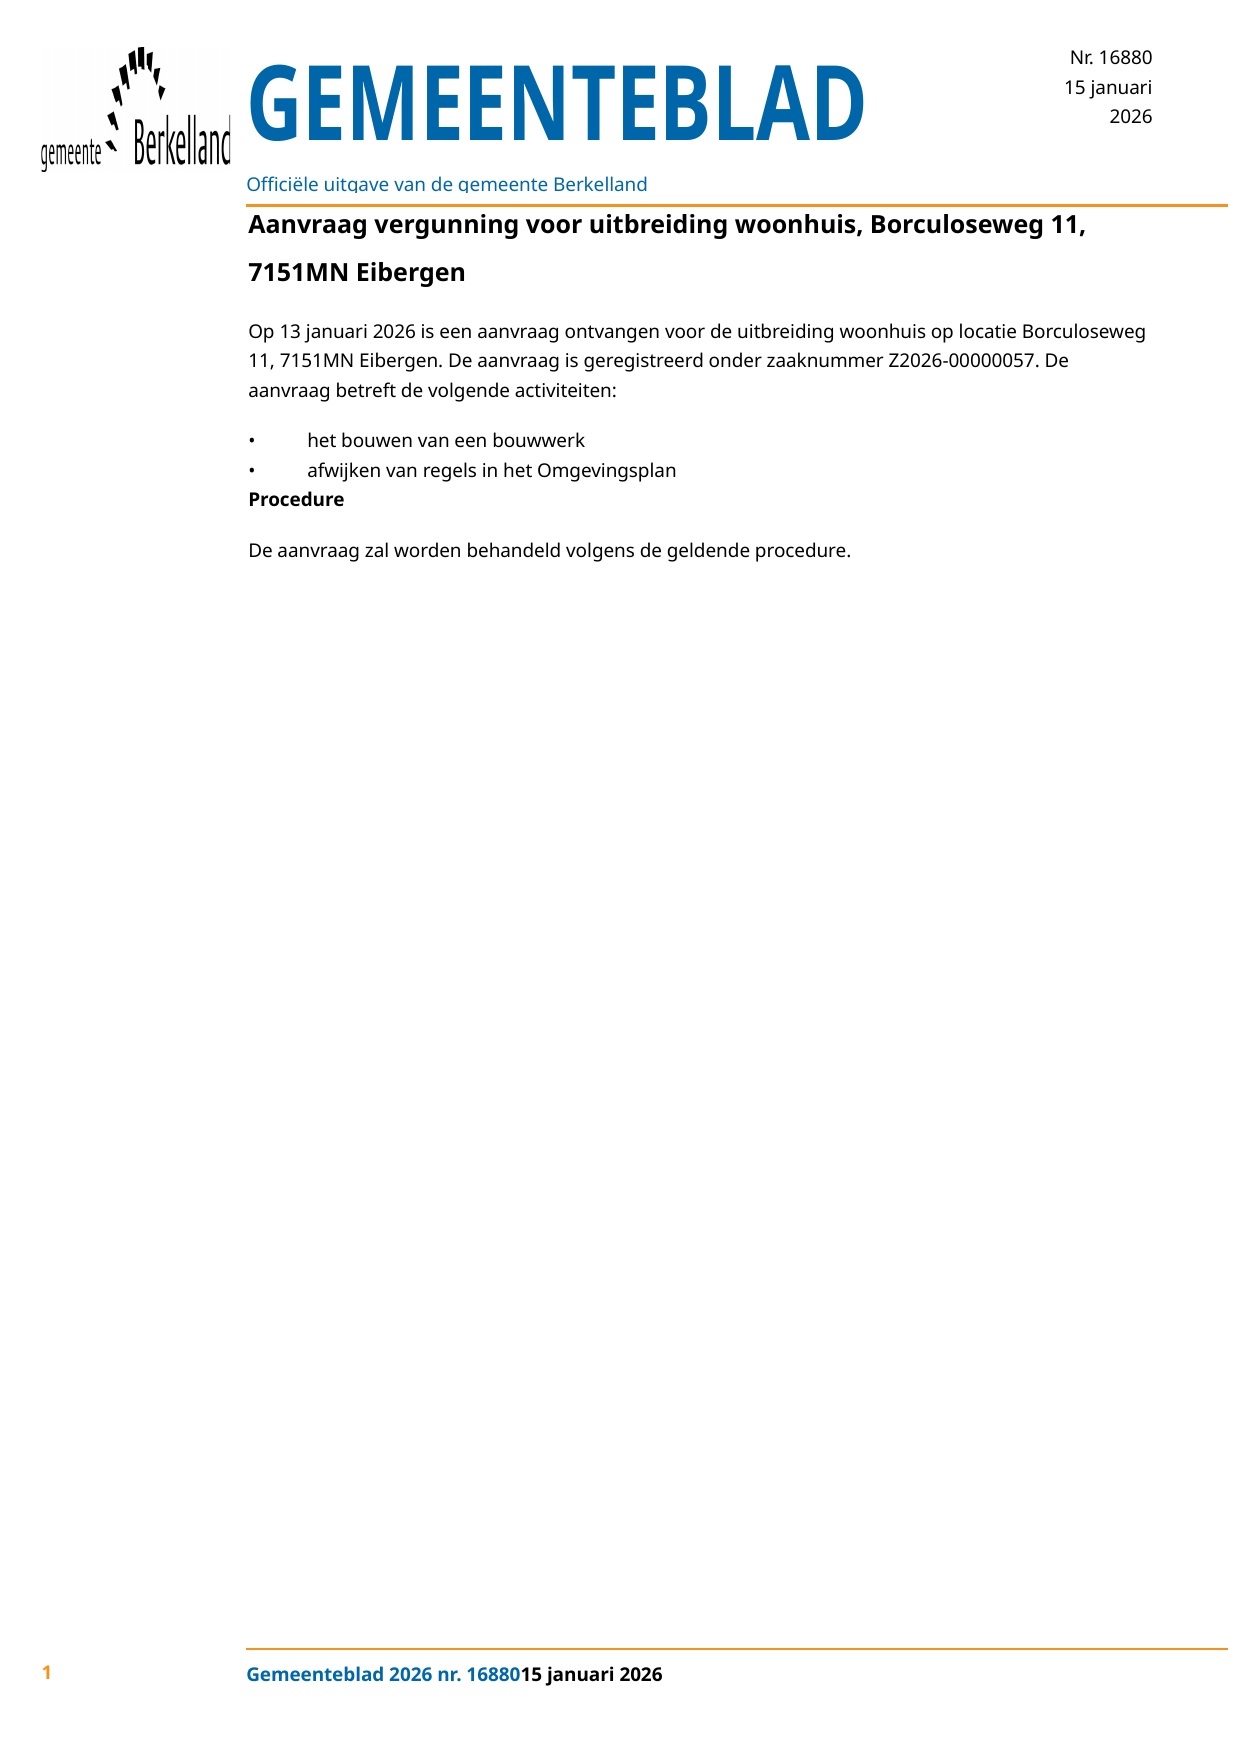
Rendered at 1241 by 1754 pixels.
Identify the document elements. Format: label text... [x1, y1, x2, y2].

list het bouwen van een bouwwerk [248, 427, 1152, 453]
text Aanvraag vergunning voor uitbreiding woonhuis, Borculoseweg 11, 7151MN Eibergen [248, 207, 1152, 288]
list afwijken van regels in het Omgevingsplan [248, 457, 1152, 483]
picture [41, 47, 231, 172]
text Procedure [248, 487, 1152, 512]
text De aanvraag zal worden behandeld volgens de geldende procedure. [248, 537, 1152, 563]
text Op 13 januari 2026 is een aanvraag ontvangen voor de uitbreiding woonhuis op locatie Borculoseweg 11, 7151MN Eibergen. De aanvraag is geregistreerd onder zaaknummer Z2026-00000057. De aanvraag betreft de volgende activiteiten: [248, 318, 1152, 403]
